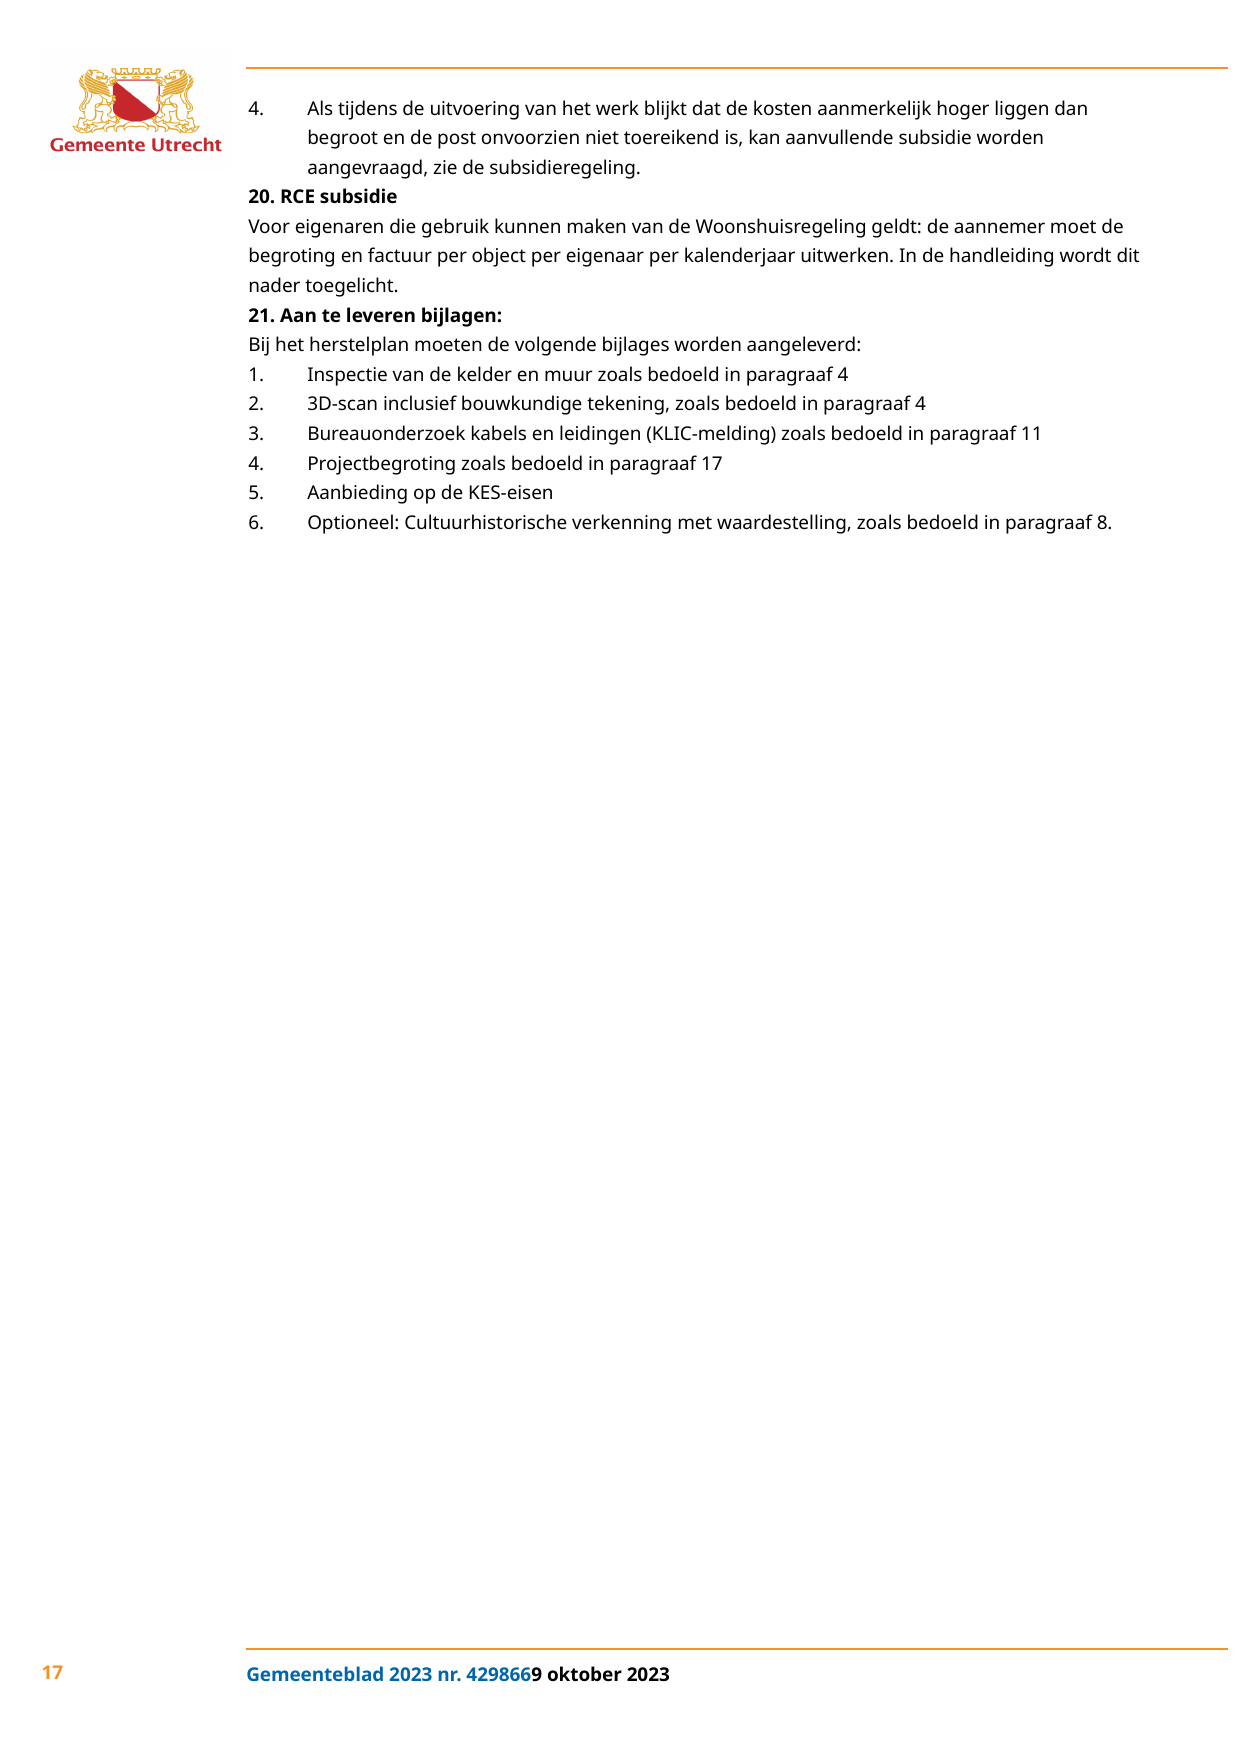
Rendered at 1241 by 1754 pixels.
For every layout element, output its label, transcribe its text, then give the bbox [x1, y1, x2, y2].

list Aanbieding op de KES-eisen [248, 479, 1152, 505]
list Inspectie van de kelder en muur zoals bedoeld in paragraaf 4 [248, 361, 1152, 387]
text Bij het herstelplan moeten de volgende bijlages worden aangeleverd: [248, 331, 1152, 357]
picture [41, 47, 231, 172]
list Bureauonderzoek kabels en leidingen (KLIC-melding) zoals bedoeld in paragraaf 11 [248, 420, 1152, 446]
list 3D-scan inclusief bouwkundige tekening, zoals bedoeld in paragraaf 4 [248, 391, 1152, 416]
list Optioneel: Cultuurhistorische verkenning met waardestelling, zoals bedoeld in paragraaf 8. [248, 509, 1152, 535]
text Voor eigenaren die gebruik kunnen maken van de Woonshuisregeling geldt: de aannemer moet de begroting en factuur per object per eigenaar per kalenderjaar uitwerken. In de handleiding wordt dit nader toegelicht. [248, 213, 1152, 298]
text 20. RCE subsidie [248, 183, 1152, 209]
list Projectbegroting zoals bedoeld in paragraaf 17 [248, 450, 1152, 476]
list Als tijdens de uitvoering van het werk blijkt dat de kosten aanmerkelijk hoger liggen dan begroot en de post onvoorzien niet toereikend is, kan aanvullende subsidie worden aangevraagd, zie de subsidieregeling. [248, 95, 1152, 180]
text 21. Aan te leveren bijlagen: [248, 302, 1152, 328]
